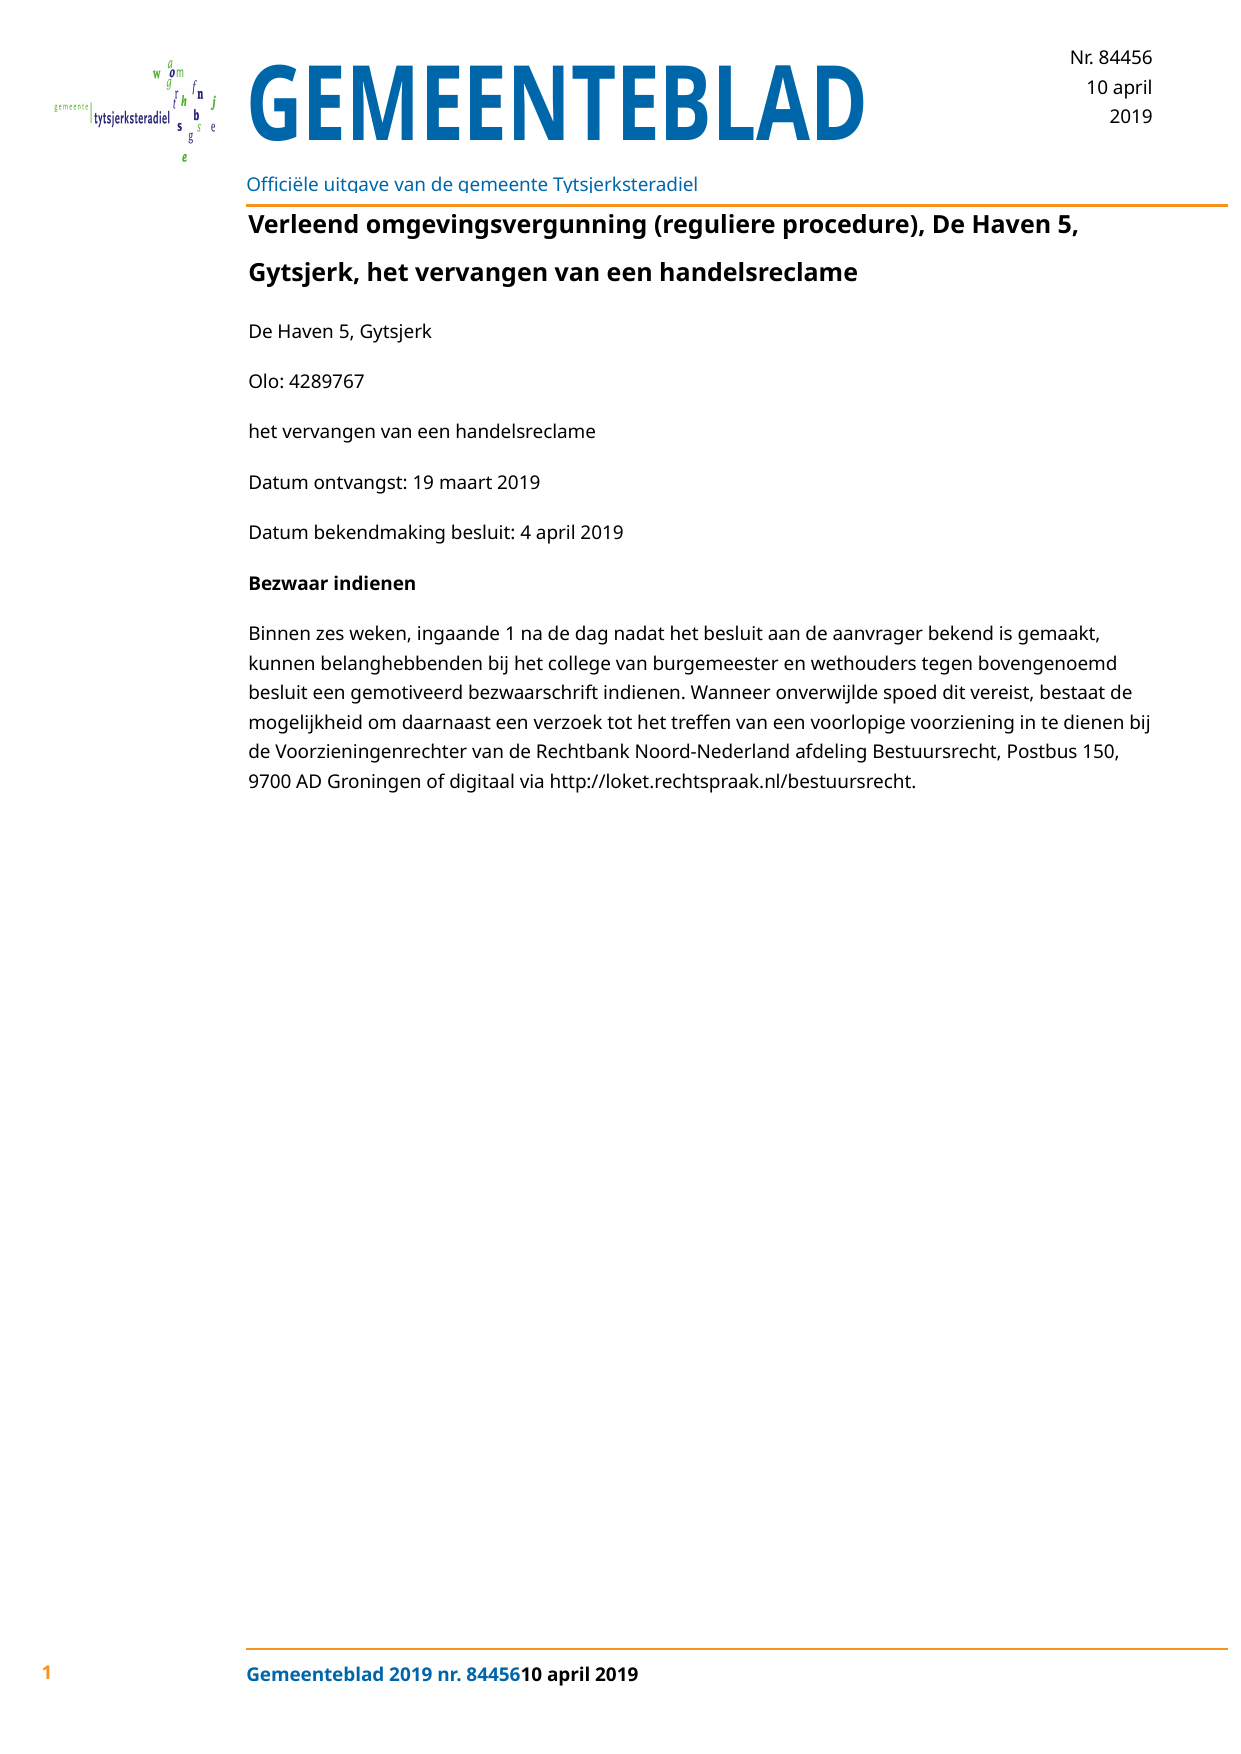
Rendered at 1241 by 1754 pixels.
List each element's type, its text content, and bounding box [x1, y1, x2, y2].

text Verleend omgevingsvergunning (reguliere procedure), De Haven 5, Gytsjerk, het vervangen van een handelsreclame [248, 207, 1152, 288]
text Bezwaar indienen [248, 570, 1152, 596]
text Datum bekendmaking besluit: 4 april 2019 [248, 519, 1152, 545]
text Datum ontvangst: 19 maart 2019 [248, 469, 1152, 495]
text het vervangen van een handelsreclame [248, 419, 1152, 444]
text De Haven 5, Gytsjerk [248, 318, 1152, 344]
text Olo: 4289767 [248, 368, 1152, 394]
picture [41, 47, 231, 172]
text Binnen zes weken, ingaande 1 na de dag nadat het besluit aan de aanvrager bekend is gemaakt, kunnen belanghebbenden bij het college van burgemeester en wethouders tegen bovengenoemd besluit een gemotiveerd bezwaarschrift indienen. Wanneer onverwijlde spoed dit vereist, bestaat de mogelijkheid om daarnaast een verzoek tot het treffen van een voorlopige voorziening in te dienen bij de Voorzieningenrechter van de Rechtbank Noord-Nederland afdeling Bestuursrecht, Postbus 150, 9700 AD Groningen of digitaal via http://loket.rechtspraak.nl/bestuursrecht. [248, 620, 1152, 794]
